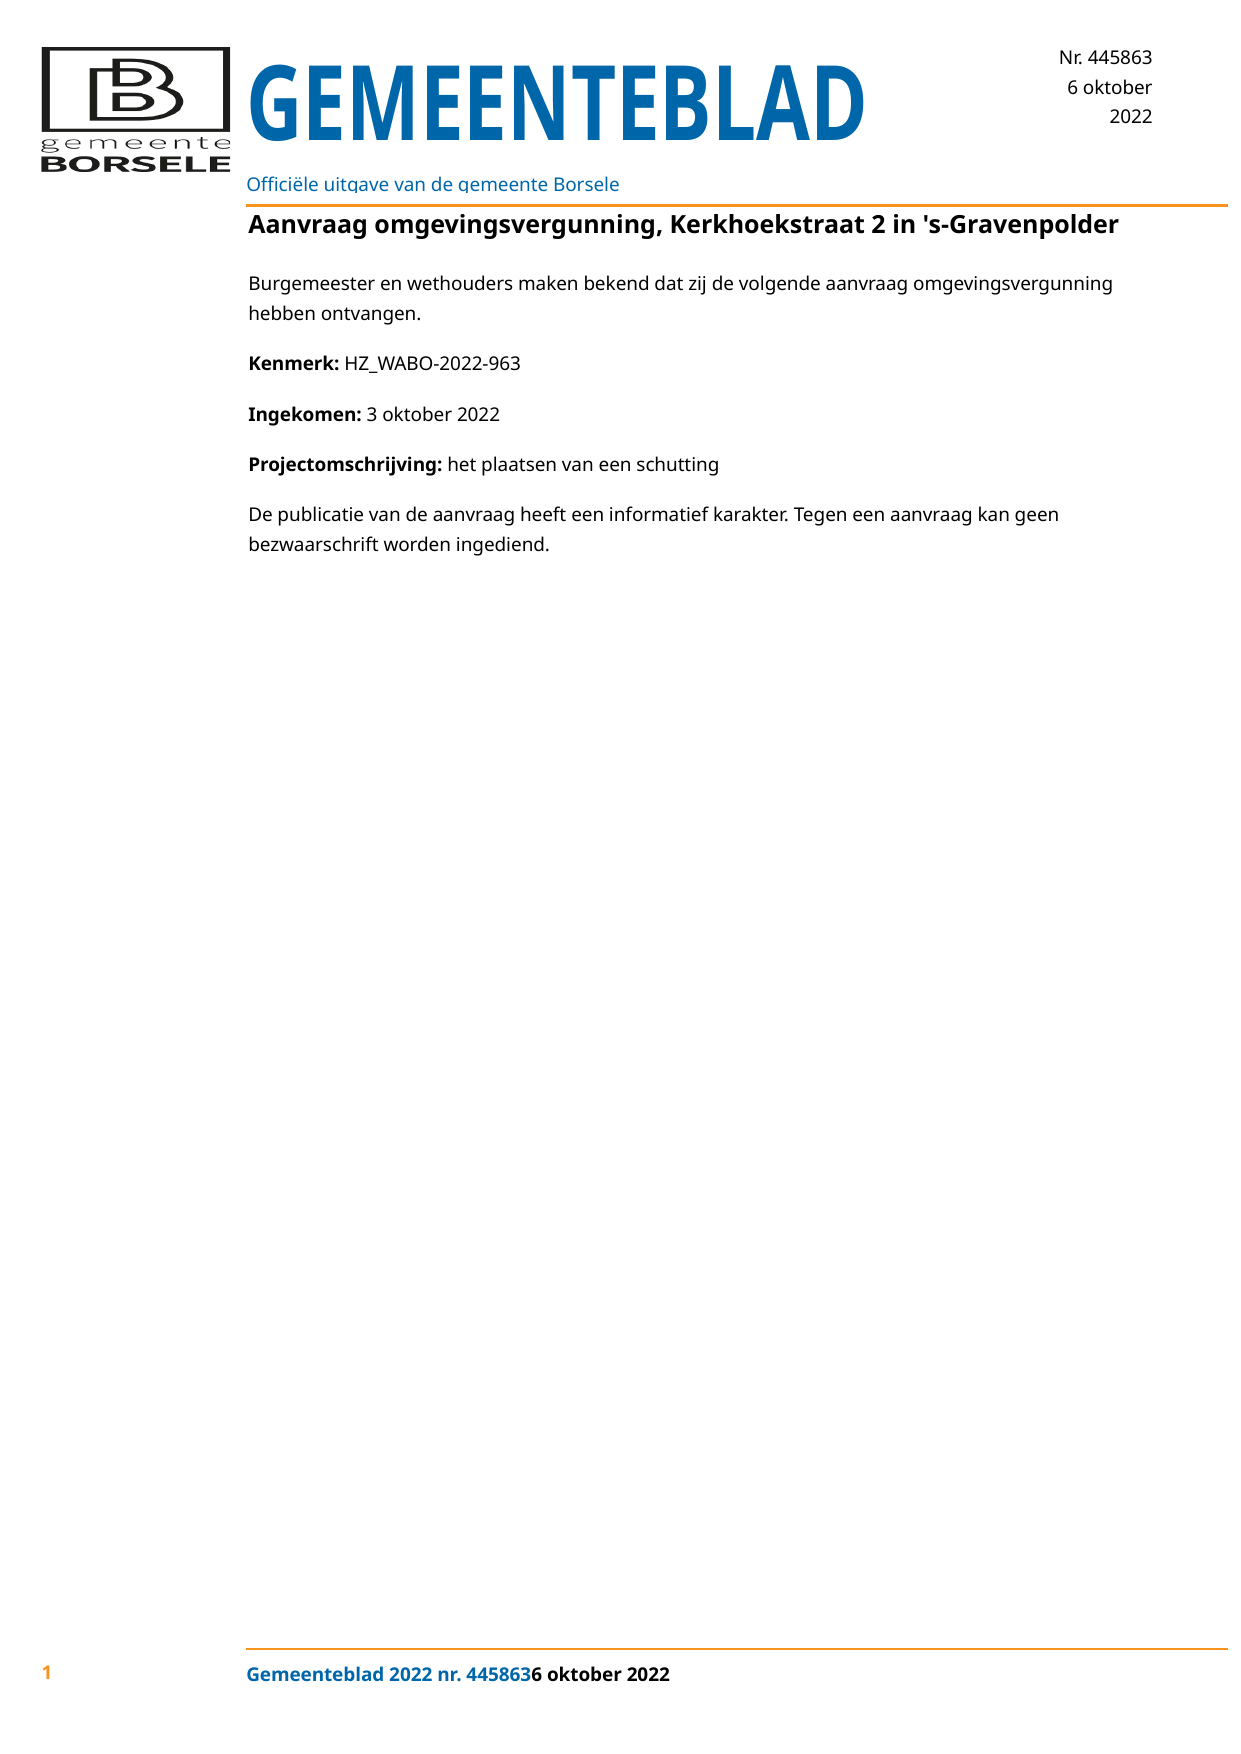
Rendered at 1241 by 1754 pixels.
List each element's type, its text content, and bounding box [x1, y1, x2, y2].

text Kenmerk: HZ_WABO-2022-963 [248, 350, 1152, 376]
text De publicatie van de aanvraag heeft een informatief karakter. Tegen een aanvraag kan geen bezwaarschrift worden ingediend. [248, 502, 1152, 557]
picture [41, 47, 231, 172]
text Ingekomen: 3 oktober 2022 [248, 401, 1152, 426]
text Burgemeester en wethouders maken bekend dat zij de volgende aanvraag omgevingsvergunning hebben ontvangen. [248, 270, 1152, 326]
text Projectomschrijving: het plaatsen van een schutting [248, 451, 1152, 477]
text Aanvraag omgevingsvergunning, Kerkhoekstraat 2 in 's-Gravenpolder [248, 207, 1152, 241]
